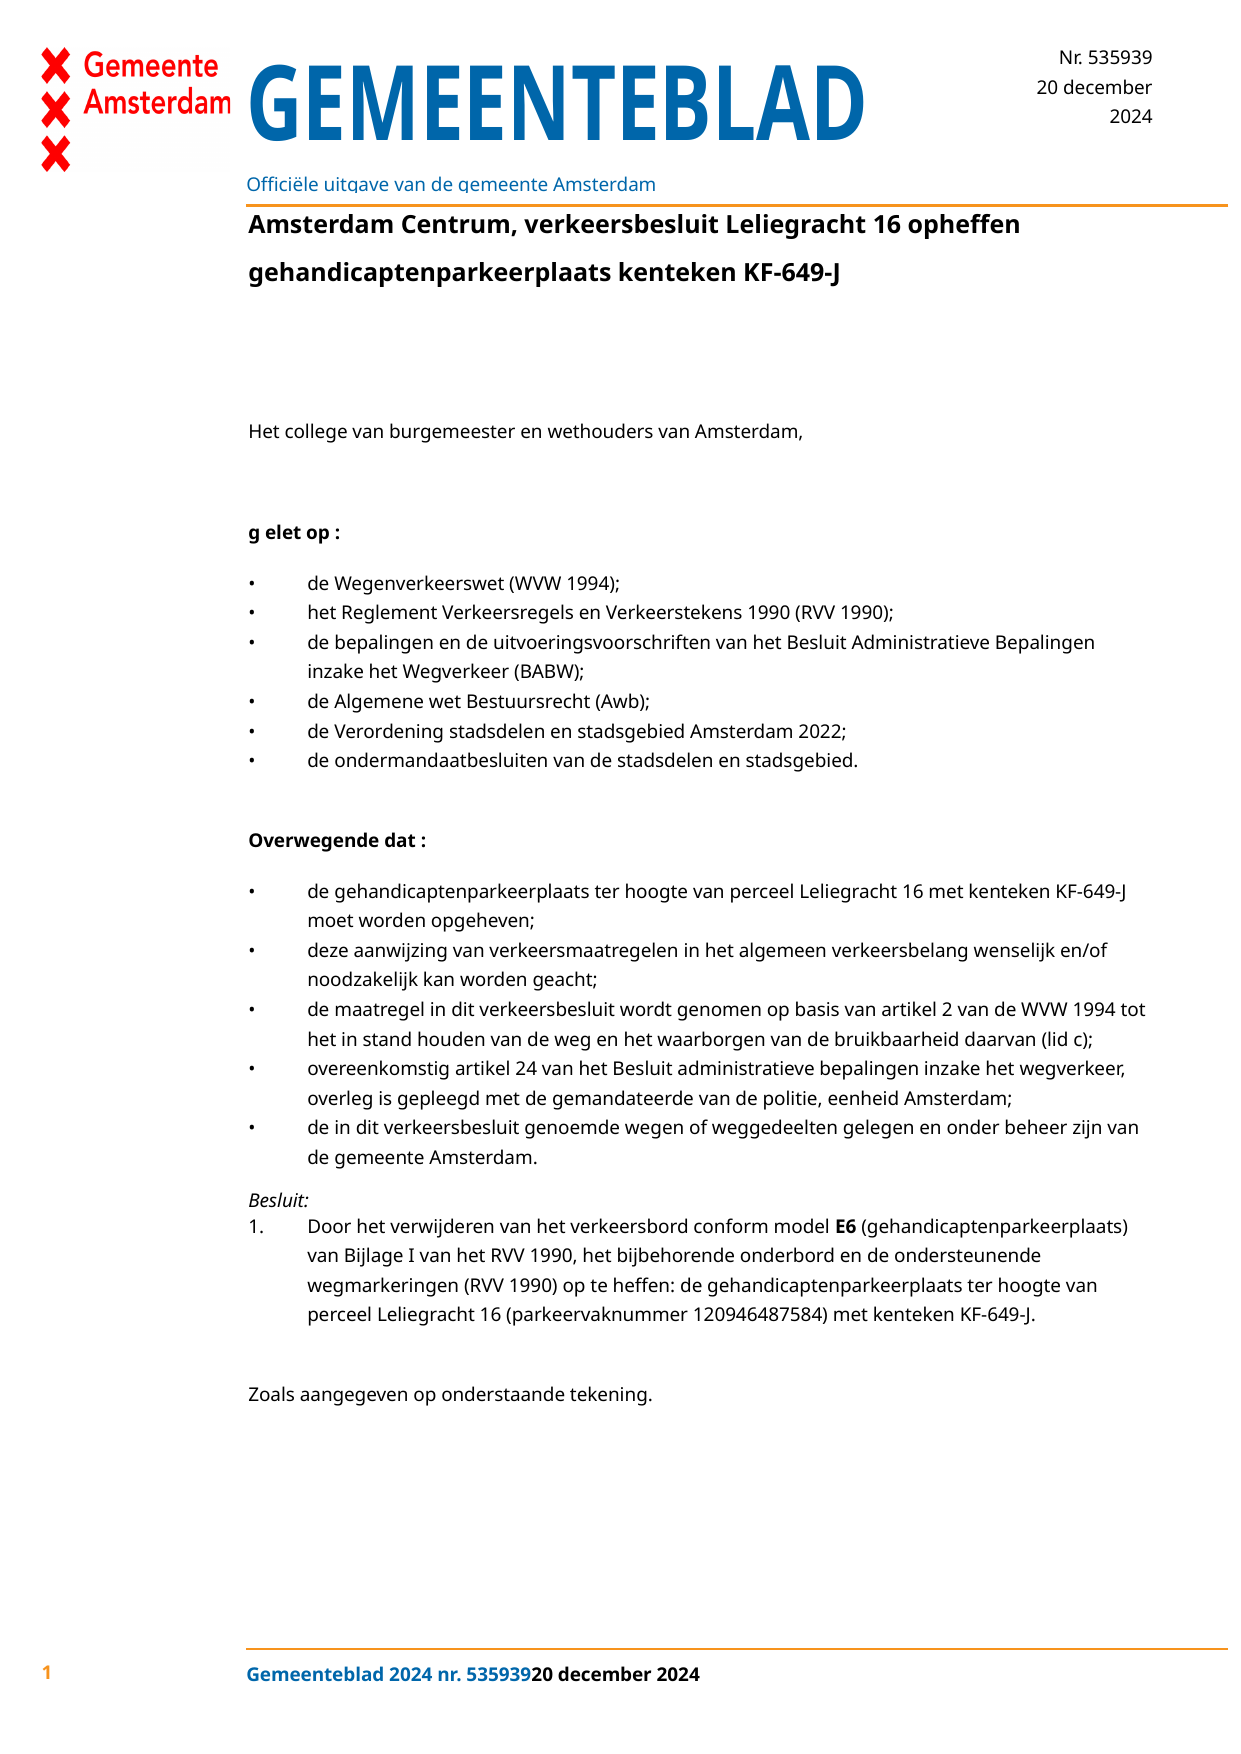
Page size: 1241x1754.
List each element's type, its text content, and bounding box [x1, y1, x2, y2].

list overeenkomstig artikel 24 van het Besluit administratieve bepalingen inzake het wegverkeer, overleg is gepleegd met de gemandateerde van de politie, eenheid Amsterdam; [248, 1055, 1152, 1111]
list de bepalingen en de uitvoeringsvoorschriften van het Besluit Administratieve Bepalingen inzake het Wegverkeer (BABW); [248, 629, 1152, 684]
text Besluit: [248, 1187, 1152, 1213]
list de Wegenverkeerswet (WVW 1994); [248, 570, 1152, 596]
list de Algemene wet Bestuursrecht (Awb); [248, 688, 1152, 714]
text Overwegende dat : [248, 827, 1152, 853]
list de in dit verkeersbesluit genoemde wegen of weggedeelten gelegen en onder beheer zijn van de gemeente Amsterdam. [248, 1114, 1152, 1170]
list de gehandicaptenparkeerplaats ter hoogte van perceel Leliegracht 16 met kenteken KF-649-J moet worden opgeheven; [248, 878, 1152, 933]
text Het college van burgemeester en wethouders van Amsterdam, [248, 419, 1152, 444]
list deze aanwijzing van verkeersmaatregelen in het algemeen verkeersbelang wenselijk en/of noodzakelijk kan worden geacht; [248, 937, 1152, 992]
text Amsterdam Centrum, verkeersbesluit Leliegracht 16 opheffen gehandicaptenparkeerplaats kenteken KF-649-J [248, 207, 1152, 288]
list Door het verwijderen van het verkeersbord conform model E6 (gehandicaptenparkeerplaats) van Bijlage I van het RVV 1990, het bijbehorende onderbord en de ondersteunende wegmarkeringen (RVV 1990) op te heffen: de gehandicaptenparkeerplaats ter hoogte van perceel Leliegracht 16 (parkeervaknummer 120946487584) met kenteken KF-649-J. [248, 1213, 1152, 1327]
list de ondermandaatbesluiten van de stadsdelen en stadsgebied. [248, 747, 1152, 773]
list de Verordening stadsdelen en stadsgebied Amsterdam 2022; [248, 718, 1152, 743]
list de maatregel in dit verkeersbesluit wordt genomen op basis van artikel 2 van de WVW 1994 tot het in stand houden van de weg en het waarborgen van de bruikbaarheid daarvan (lid c); [248, 996, 1152, 1051]
list het Reglement Verkeersregels en Verkeerstekens 1990 (RVV 1990); [248, 599, 1152, 625]
text Zoals aangegeven op onderstaande tekening. [248, 1382, 1152, 1407]
picture [41, 47, 231, 172]
text g elet op : [248, 519, 1152, 545]
